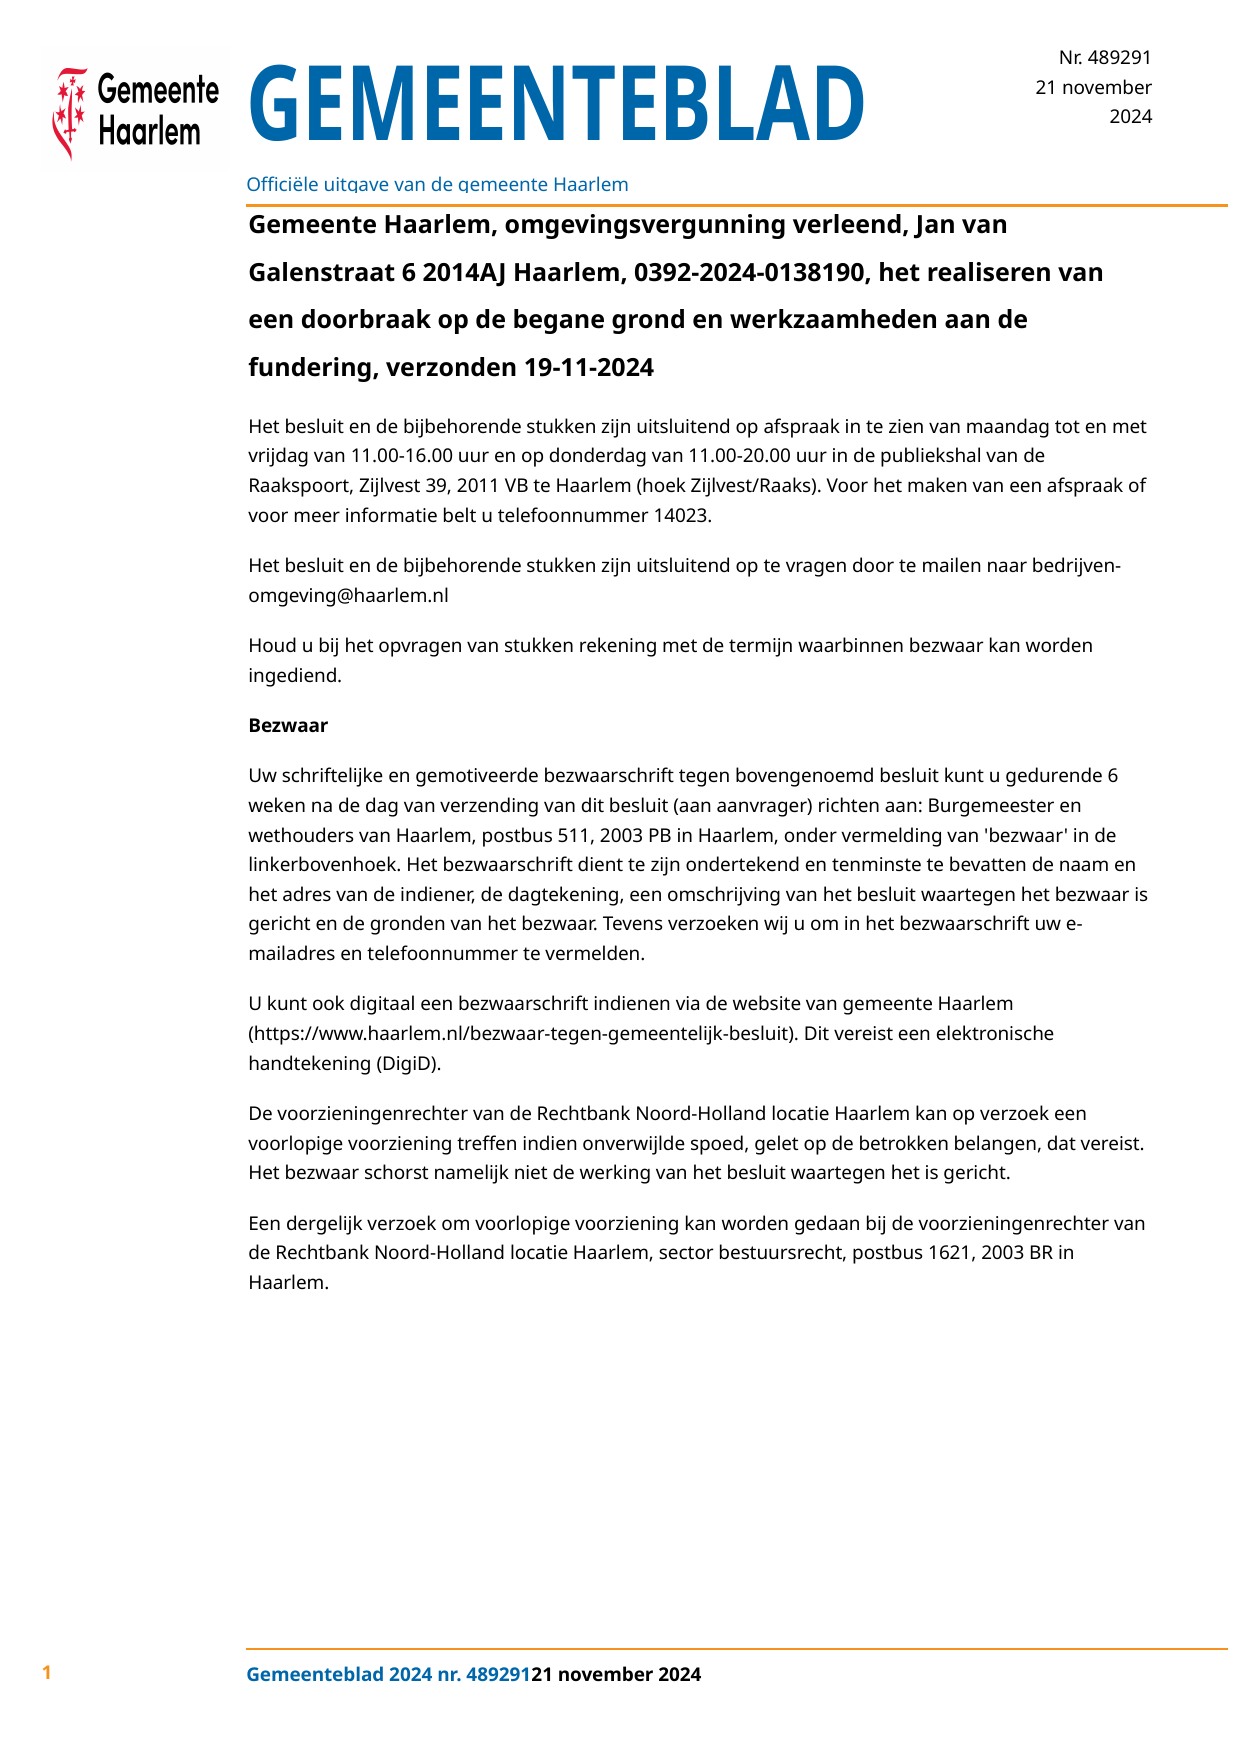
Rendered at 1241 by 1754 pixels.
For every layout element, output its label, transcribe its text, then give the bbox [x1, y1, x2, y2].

text Het besluit en de bijbehorende stukken zijn uitsluitend op te vragen door te mailen naar bedrijven-omgeving@haarlem.nl [248, 552, 1152, 608]
text Een dergelijk verzoek om voorlopige voorziening kan worden gedaan bij de voorzieningenrechter van de Rechtbank Noord-Holland locatie Haarlem, sector bestuursrecht, postbus 1621, 2003 BR in Haarlem. [248, 1210, 1152, 1295]
text Gemeente Haarlem, omgevingsvergunning verleend, Jan van Galenstraat 6 2014AJ Haarlem, 0392-2024-0138190, het realiseren van een doorbraak op de begane grond en werkzaamheden aan de fundering, verzonden 19-11-2024 [248, 207, 1152, 384]
text Bezwaar [248, 712, 1152, 738]
picture [41, 47, 231, 172]
text Houd u bij het opvragen van stukken rekening met de termijn waarbinnen bezwaar kan worden ingediend. [248, 632, 1152, 688]
text De voorzieningenrechter van de Rechtbank Noord-Holland locatie Haarlem kan op verzoek een voorlopige voorziening treffen indien onverwijlde spoed, gelet op de betrokken belangen, dat vereist. Het bezwaar schorst namelijk niet de werking van het besluit waartegen het is gericht. [248, 1100, 1152, 1185]
text Het besluit en de bijbehorende stukken zijn uitsluitend op afspraak in te zien van maandag tot en met vrijdag van 11.00-16.00 uur en op donderdag van 11.00-20.00 uur in de publiekshal van de Raakspoort, Zijlvest 39, 2011 VB te Haarlem (hoek Zijlvest/Raaks). Voor het maken van een afspraak of voor meer informatie belt u telefoonnummer 14023. [248, 413, 1152, 528]
text U kunt ook digitaal een bezwaarschrift indienen via de website van gemeente Haarlem (https://www.haarlem.nl/bezwaar-tegen-gemeentelijk-besluit). Dit vereist een elektronische handtekening (DigiD). [248, 991, 1152, 1076]
text Uw schriftelijke en gemotiveerde bezwaarschrift tegen bovengenoemd besluit kunt u gedurende 6 weken na de dag van verzending van dit besluit (aan aanvrager) richten aan: Burgemeester en wethouders van Haarlem, postbus 511, 2003 PB in Haarlem, onder vermelding van 'bezwaar' in de linkerbovenhoek. Het bezwaarschrift dient te zijn ondertekend en tenminste te bevatten de naam en het adres van de indiener, de dagtekening, een omschrijving van het besluit waartegen het bezwaar is gericht en de gronden van het bezwaar. Tevens verzoeken wij u om in het bezwaarschrift uw e-mailadres en telefoonnummer te vermelden. [248, 763, 1152, 966]
